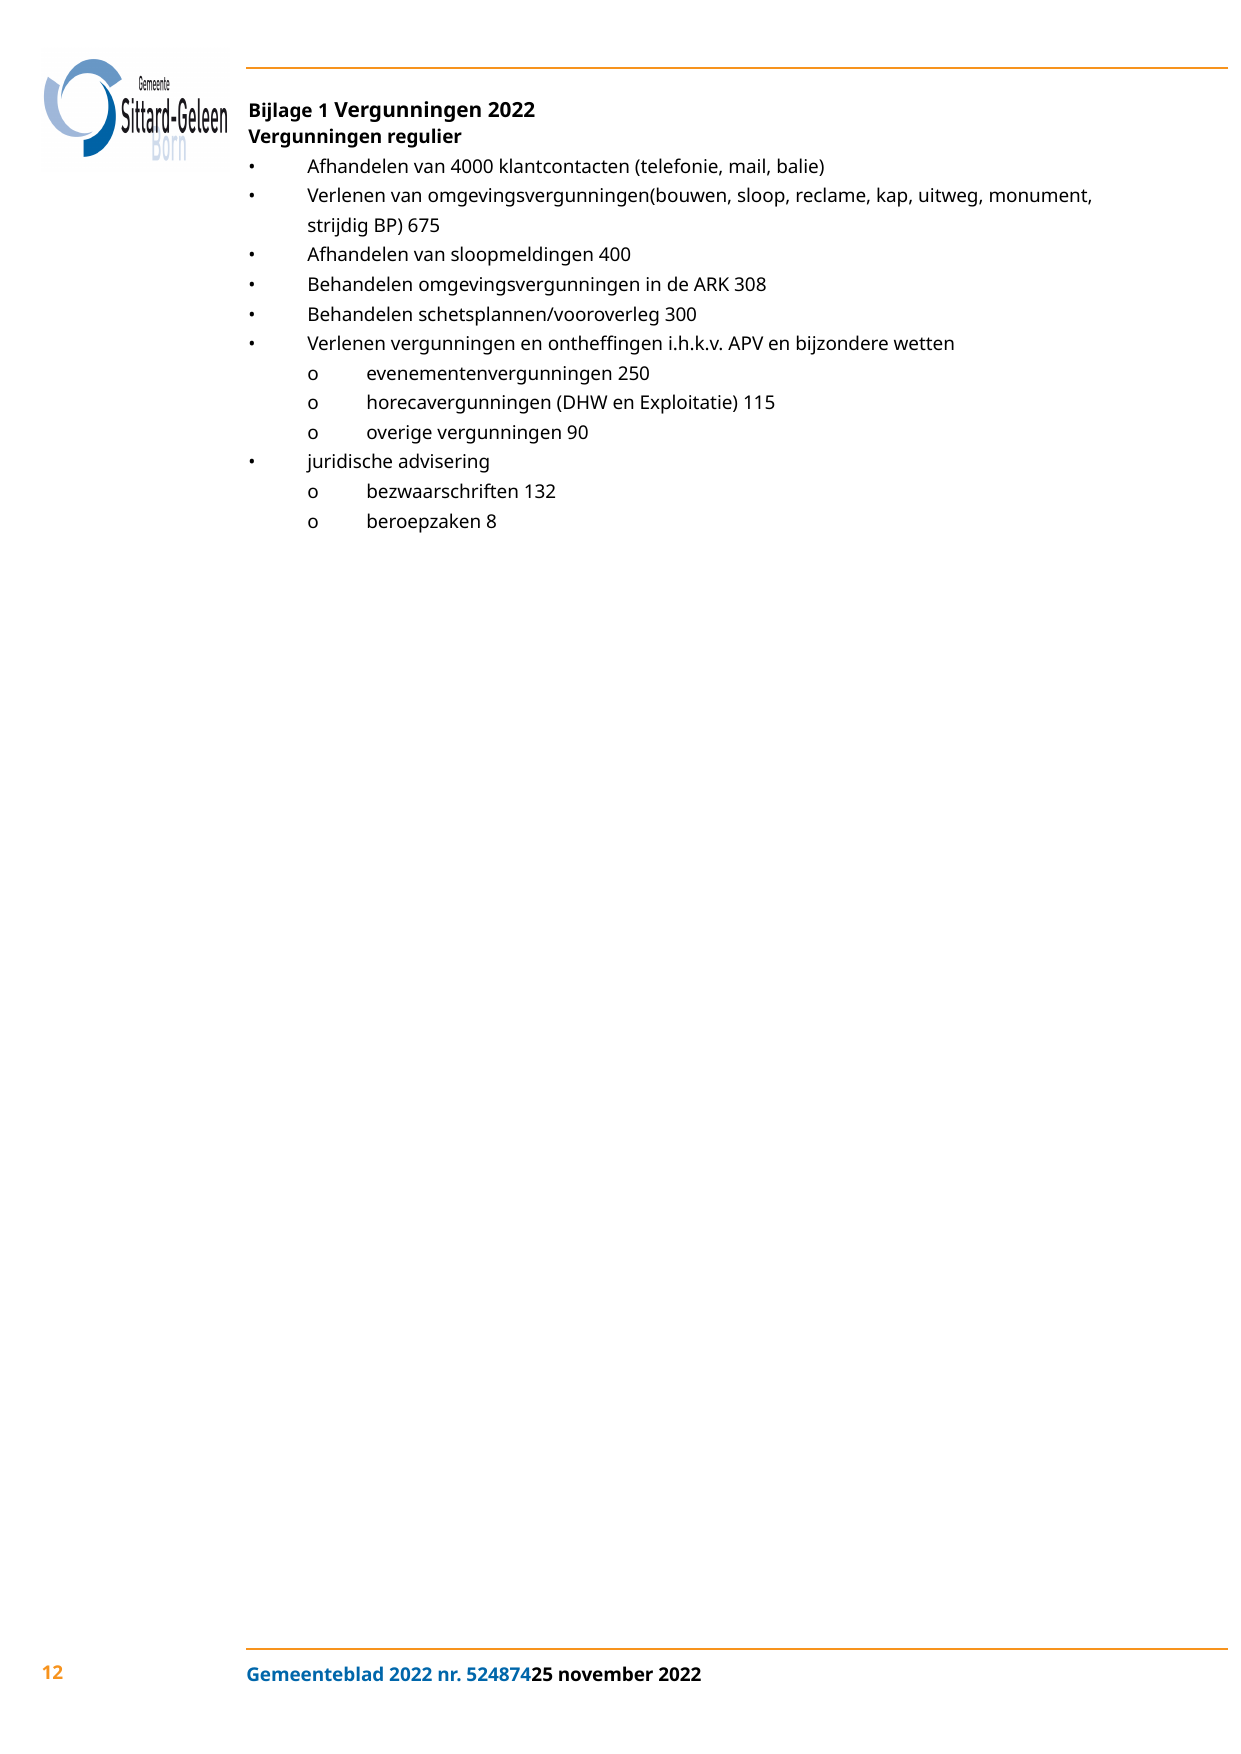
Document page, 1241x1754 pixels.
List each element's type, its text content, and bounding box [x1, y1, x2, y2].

list Verlenen vergunningen en ontheffingen i.h.k.v. APV en bijzondere wetten [248, 330, 1152, 356]
list Afhandelen van sloopmeldingen 400 [248, 242, 1152, 267]
text Vergunningen regulier [248, 123, 1152, 149]
list bezwaarschriften 132 [307, 478, 1152, 504]
list evenementenvergunningen 250 [307, 360, 1152, 386]
text Bijlage 1 Vergunningen 2022 [248, 95, 1152, 123]
list beroepzaken 8 [307, 508, 1152, 534]
list juridische advisering [248, 449, 1152, 474]
list Verlenen van omgevingsvergunningen(bouwen, sloop, reclame, kap, uitweg, monument, strijdig BP) 675 [248, 182, 1152, 238]
picture [41, 47, 231, 172]
list overige vergunningen 90 [307, 419, 1152, 445]
list Behandelen omgevingsvergunningen in de ARK 308 [248, 271, 1152, 297]
list Afhandelen van 4000 klantcontacten (telefonie, mail, balie) [248, 153, 1152, 179]
list Behandelen schetsplannen/vooroverleg 300 [248, 301, 1152, 327]
list horecavergunningen (DHW en Exploitatie) 115 [307, 389, 1152, 415]
